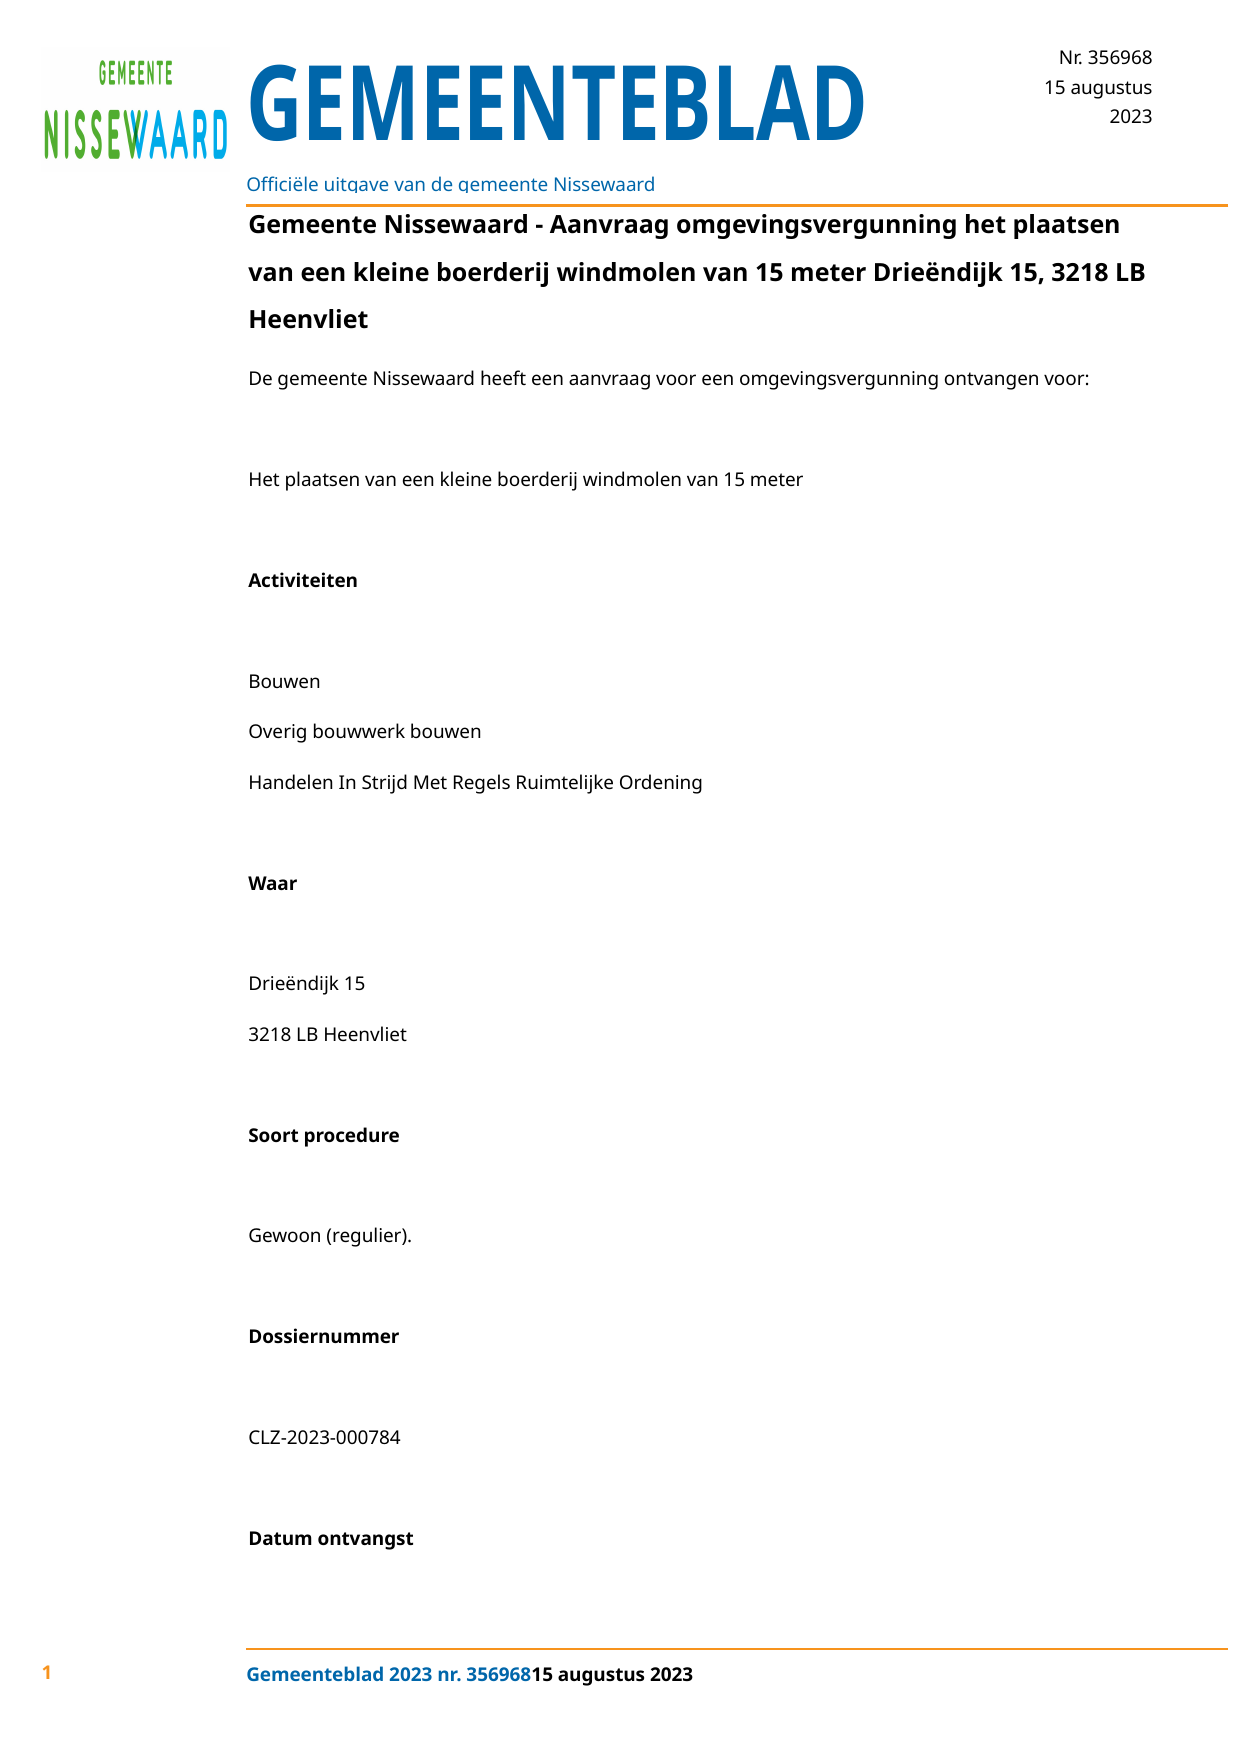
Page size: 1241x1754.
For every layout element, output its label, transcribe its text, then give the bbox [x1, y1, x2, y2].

text Handelen In Strijd Met Regels Ruimtelijke Ordening [248, 769, 1152, 794]
text Drieëndijk 15 [248, 971, 1152, 996]
text Datum ontvangst [248, 1525, 1152, 1551]
text Soort procedure [248, 1122, 1152, 1147]
text Gewoon (regulier). [248, 1223, 1152, 1248]
text De gemeente Nissewaard heeft een aanvraag voor een omgevingsvergunning ontvangen voor: [248, 366, 1152, 391]
picture [41, 47, 231, 172]
text Bouwen [248, 668, 1152, 694]
text CLZ-2023-000784 [248, 1424, 1152, 1450]
text Waar [248, 870, 1152, 895]
text Gemeente Nissewaard - Aanvraag omgevingsvergunning het plaatsen van een kleine boerderij windmolen van 15 meter Drieëndijk 15, 3218 LB Heenvliet [248, 207, 1152, 336]
text Overig bouwwerk bouwen [248, 718, 1152, 744]
text Het plaatsen van een kleine boerderij windmolen van 15 meter [248, 466, 1152, 492]
text Dossiernummer [248, 1323, 1152, 1349]
text 3218 LB Heenvliet [248, 1021, 1152, 1047]
text Activiteiten [248, 567, 1152, 593]
